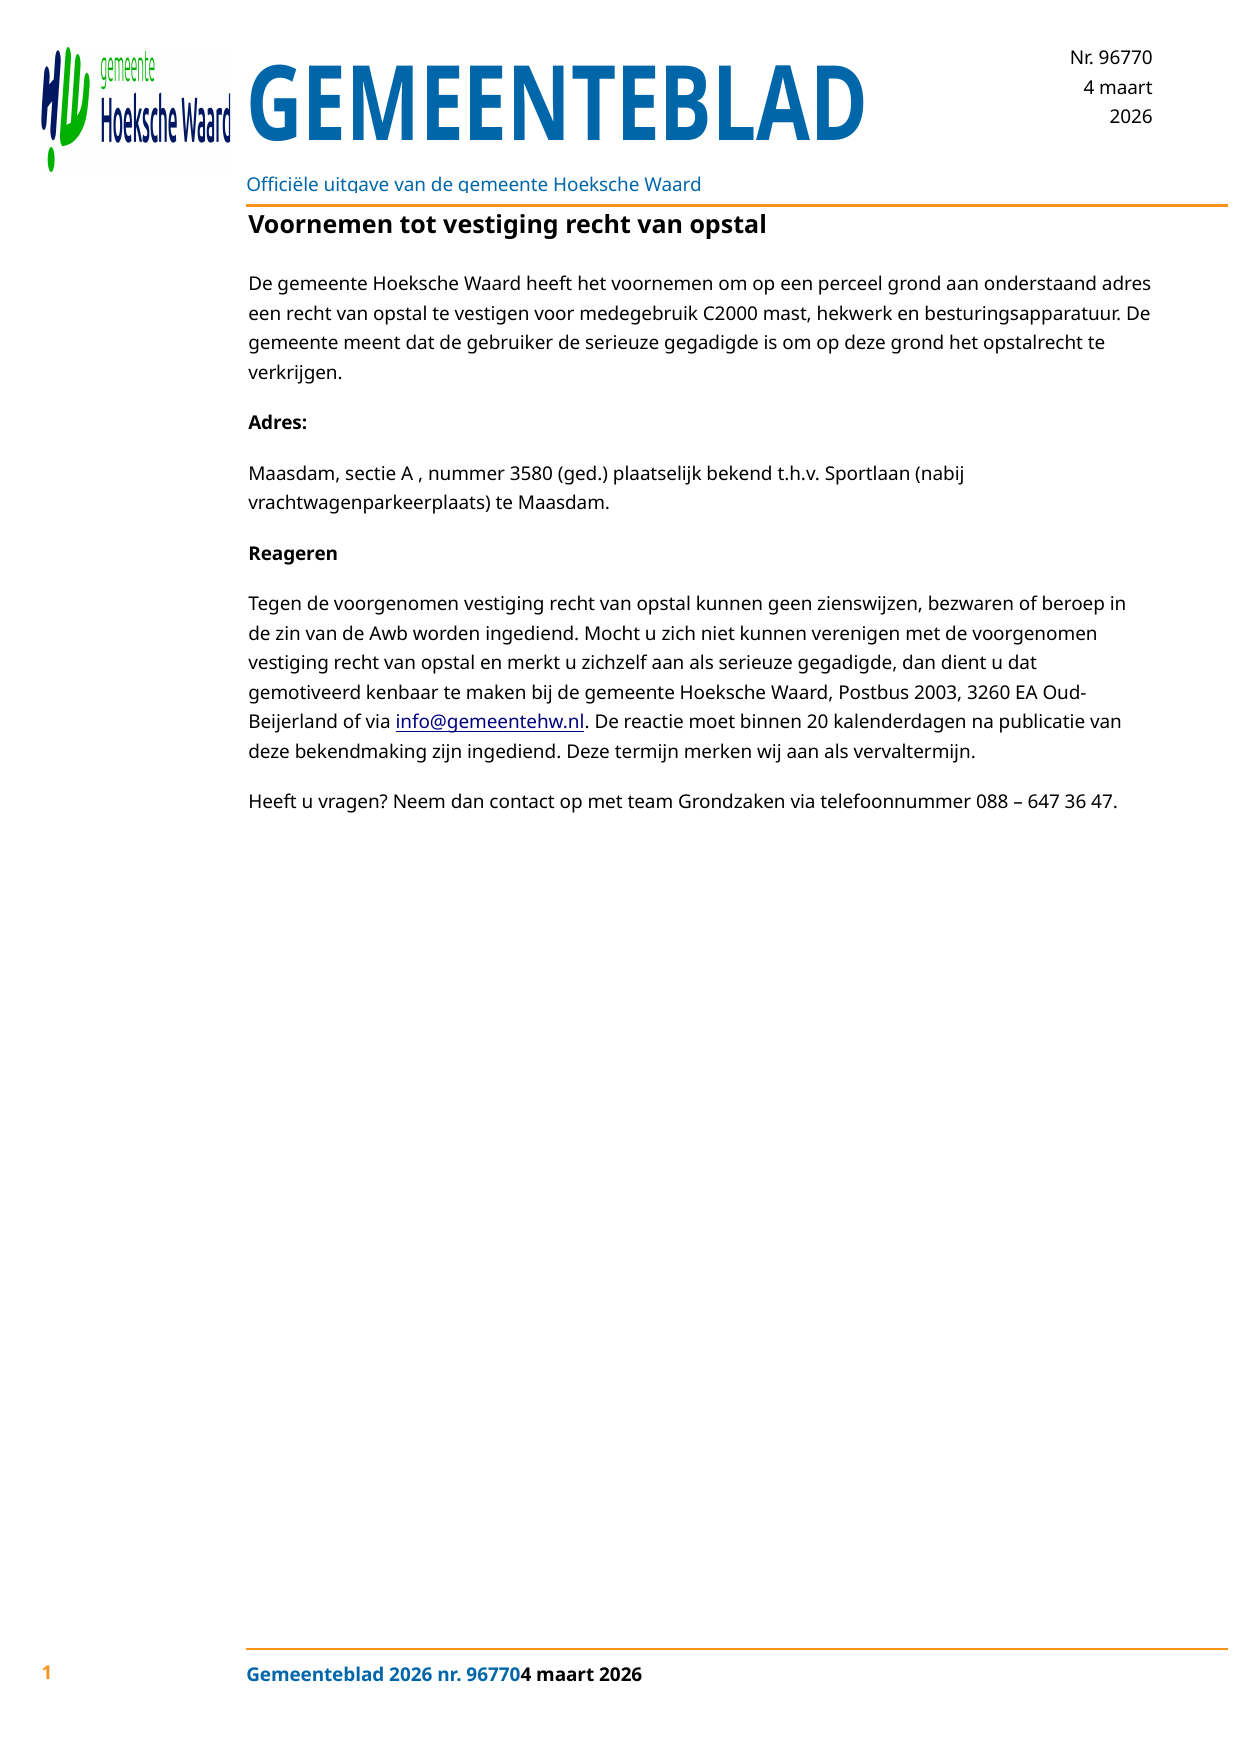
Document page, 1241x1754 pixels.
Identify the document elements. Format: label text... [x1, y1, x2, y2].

text Heeft u vragen? Neem dan contact op met team Grondzaken via telefoonnummer 088 – 647 36 47. [248, 789, 1152, 814]
text De gemeente Hoeksche Waard heeft het voornemen om op een perceel grond aan onderstaand adres een recht van opstal te vestigen voor medegebruik C2000 mast, hekwerk en besturingsapparatuur. De gemeente meent dat de gebruiker de serieuze gegadigde is om op deze grond het opstalrecht te verkrijgen. [248, 270, 1152, 385]
text Voornemen tot vestiging recht van opstal [248, 207, 1152, 241]
text Maasdam, sectie A , nummer 3580 (ged.) plaatselijk bekend t.h.v. Sportlaan (nabij vrachtwagenparkeerplaats) te Maasdam. [248, 460, 1152, 515]
text Adres: [248, 409, 1152, 435]
picture [41, 47, 231, 172]
text Tegen de voorgenomen vestiging recht van opstal kunnen geen zienswijzen, bezwaren of beroep in de zin van de Awb worden ingediend. Mocht u zich niet kunnen verenigen met de voorgenomen vestiging recht van opstal en merkt u zichzelf aan als serieuze gegadigde, dan dient u dat gemotiveerd kenbaar te maken bij de gemeente Hoeksche Waard, Postbus 2003, 3260 EA Oud-Beijerland of via info@gemeentehw.nl. De reactie moet binnen 20 kalenderdagen na publicatie van deze bekendmaking zijn ingediend. Deze termijn merken wij aan als vervaltermijn. [248, 590, 1152, 764]
text Reageren [248, 540, 1152, 566]
